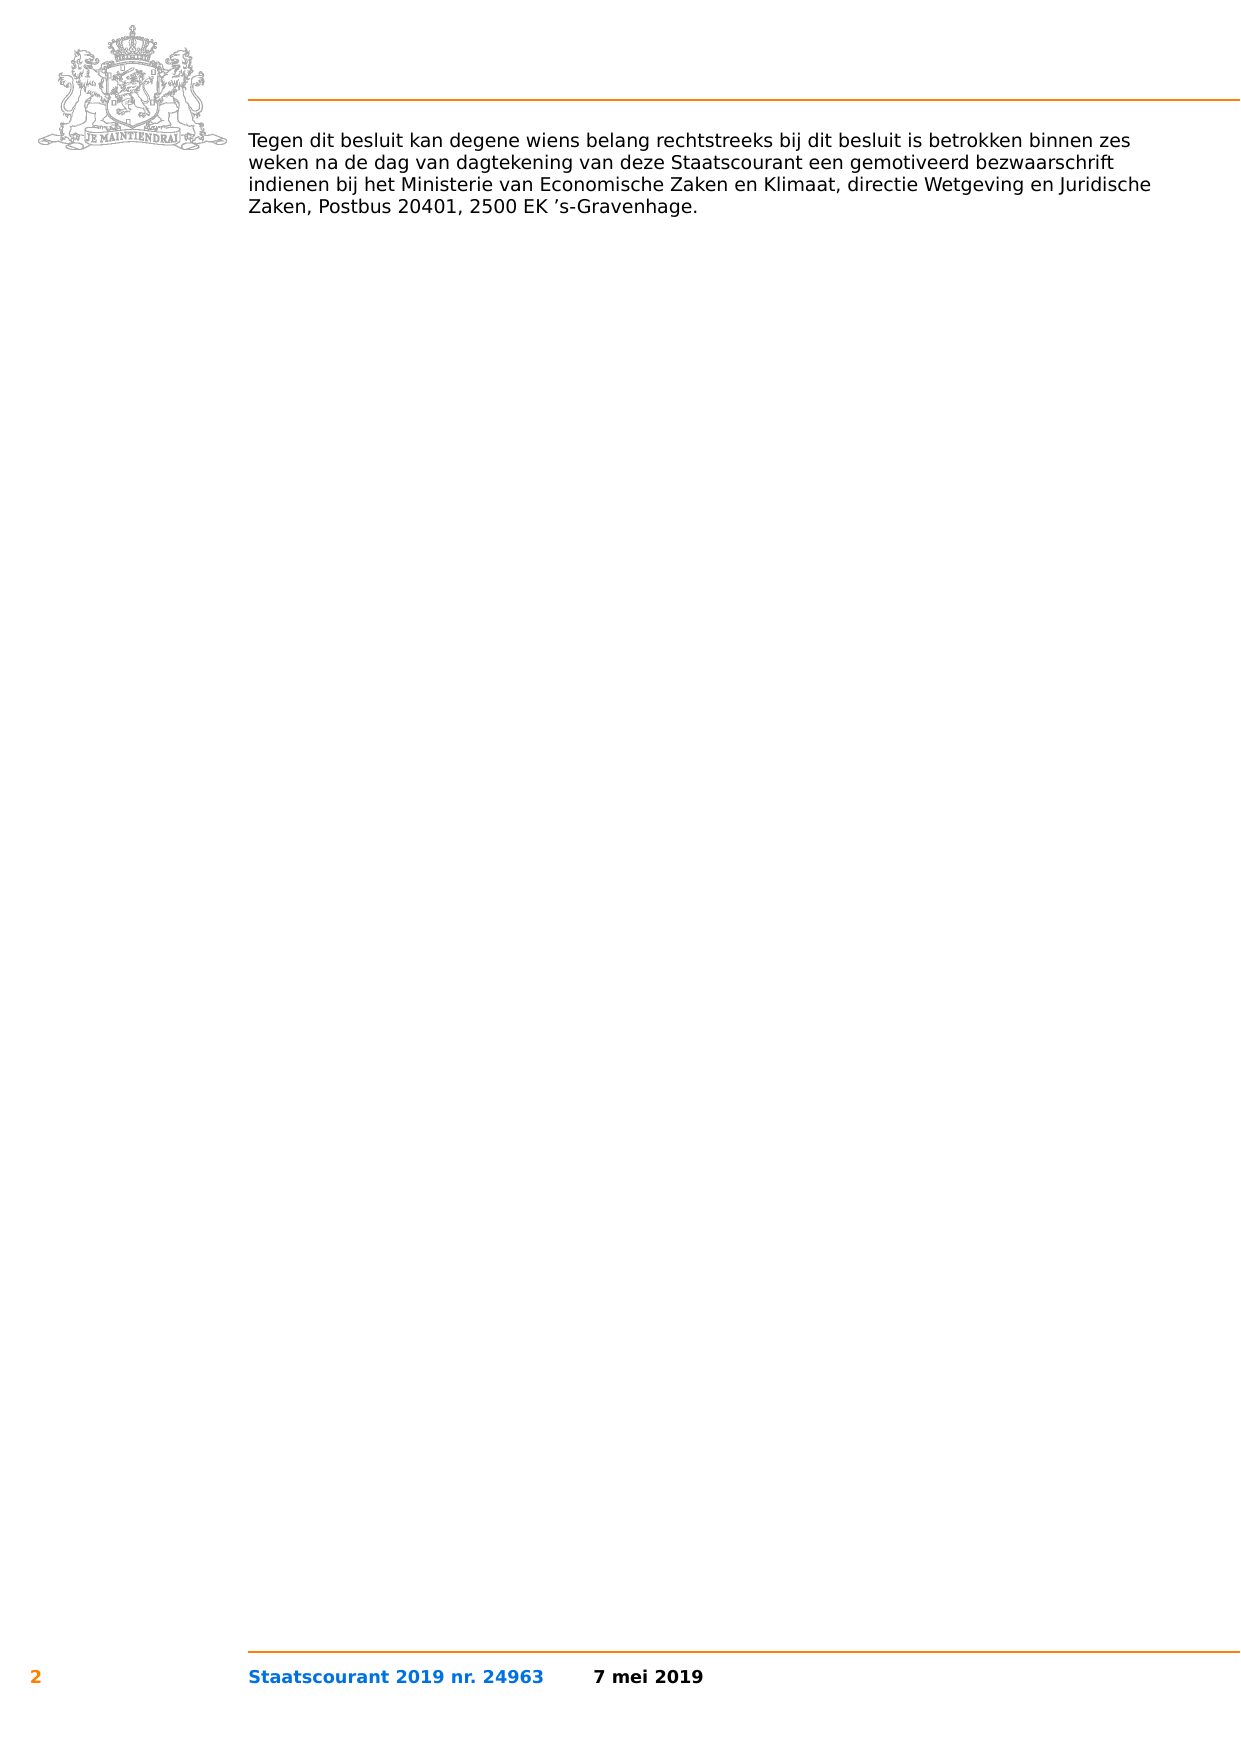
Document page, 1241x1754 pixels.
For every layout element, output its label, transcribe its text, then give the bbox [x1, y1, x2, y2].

picture [38, 25, 227, 150]
text Tegen dit besluit kan degene wiens belang rechtstreeks bij dit besluit is betrokken binnen zes weken na de dag van dagtekening van deze Staatscourant een gemotiveerd bezwaarschrift indienen bij het Ministerie van Economische Zaken en Klimaat, directie Wetgeving en Juridische Zaken, Postbus 20401, 2500 EK ’s-Gravenhage. [248, 130, 1163, 218]
